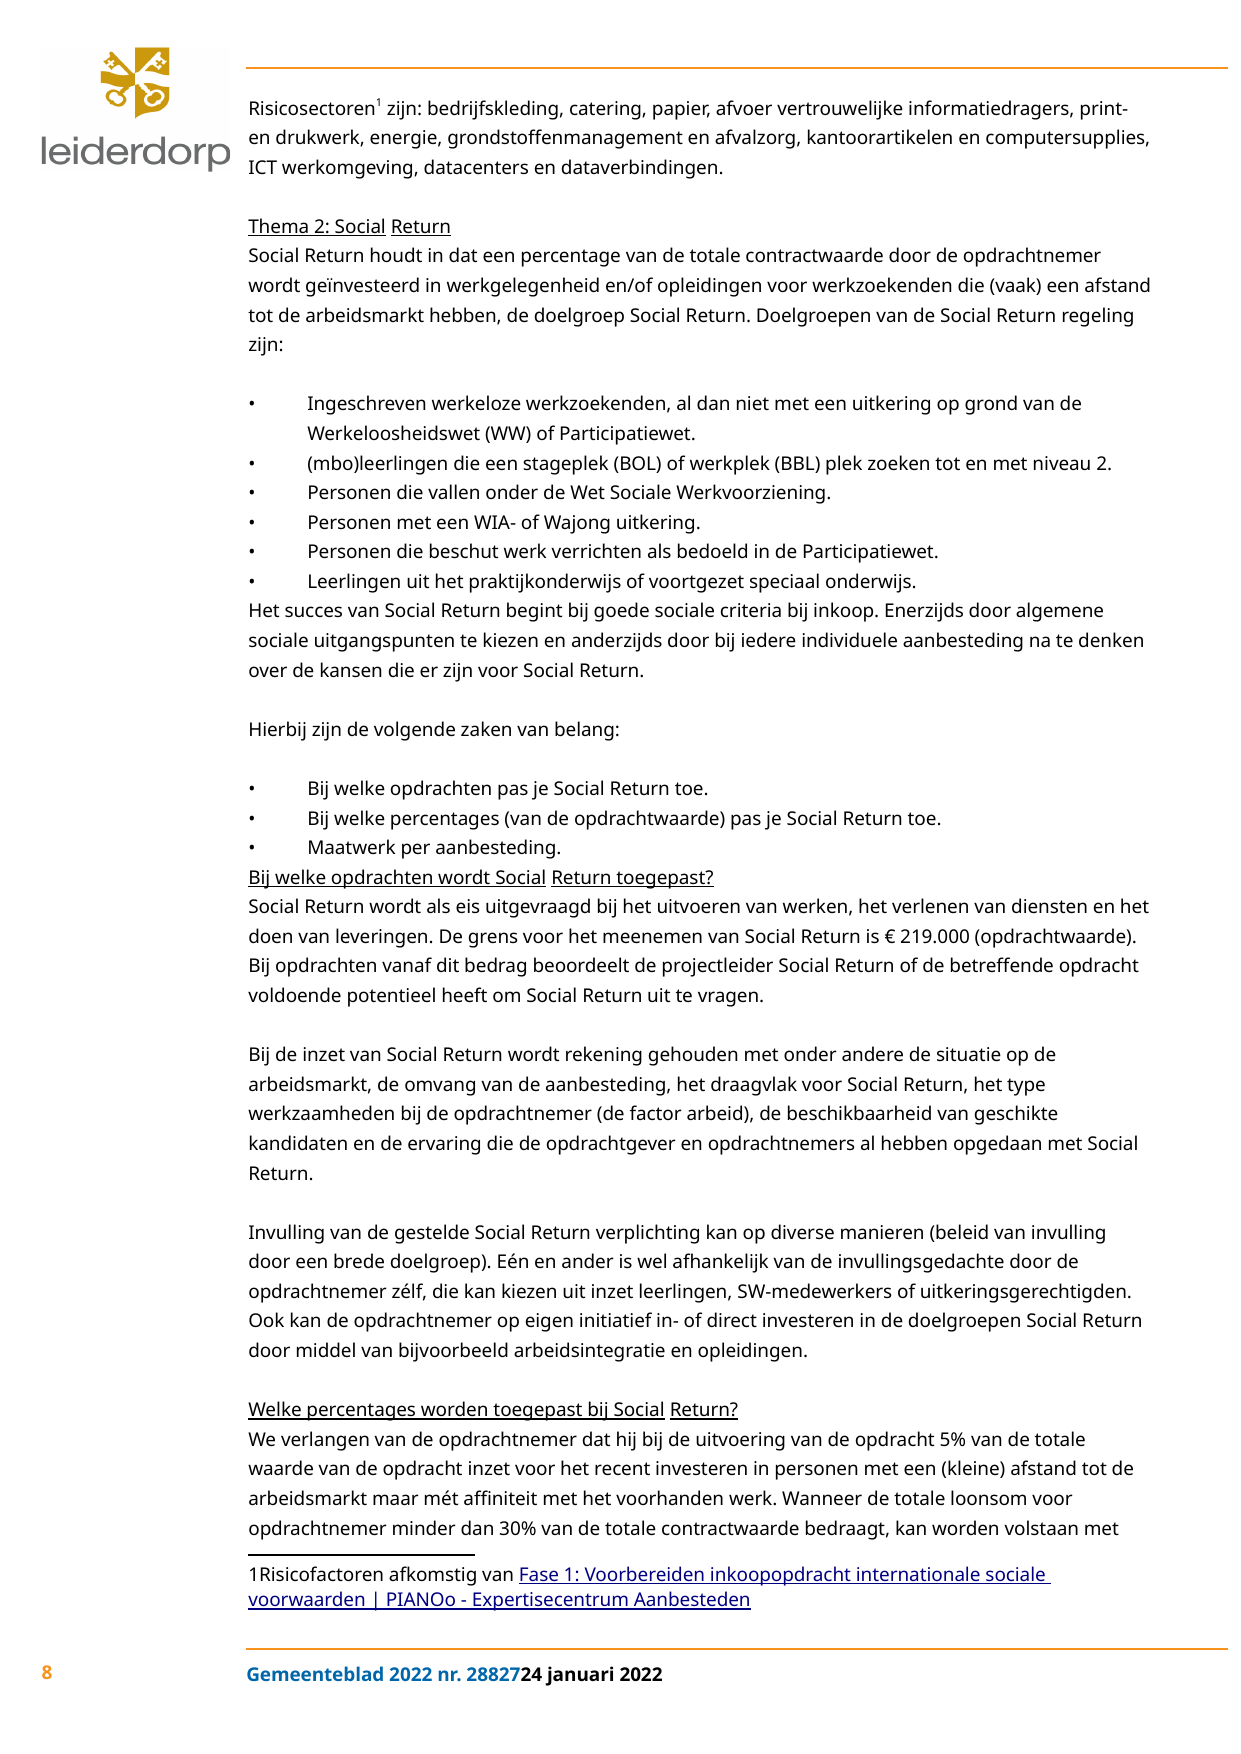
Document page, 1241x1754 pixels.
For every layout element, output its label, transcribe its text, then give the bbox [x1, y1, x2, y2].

text Social Return wordt als eis uitgevraagd bij het uitvoeren van werken, het verlenen van diensten en het doen van leveringen. De grens voor het meenemen van Social Return is € 219.000 (opdrachtwaarde). Bij opdrachten vanaf dit bedrag beoordeelt de projectleider Social Return of de betreffende opdracht voldoende potentieel heeft om Social Return uit te vragen. [248, 893, 1152, 1008]
list Ingeschreven werkeloze werkzoekenden, al dan niet met een uitkering op grond van de Werkeloosheidswet (WW) of Participatiewet. [248, 391, 1152, 446]
text Risicofactoren afkomstig van Fase 1: Voorbereiden inkoopopdracht internationale sociale voorwaarden | PIANOo - Expertisecentrum Aanbesteden [248, 1561, 1152, 1612]
text We verlangen van de opdrachtnemer dat hij bij de uitvoering van de opdracht 5% van de totale waarde van de opdracht inzet voor het recent investeren in personen met een (kleine) afstand tot de arbeidsmarkt maar mét affiniteit met het voorhanden werk. Wanneer de totale loonsom voor opdrachtnemer minder dan 30% van de totale contractwaarde bedraagt, kan worden volstaan met [248, 1426, 1152, 1541]
list Maatwerk per aanbesteding. [248, 834, 1152, 860]
text Hierbij zijn de volgende zaken van belang: [248, 716, 1152, 742]
text Social Return houdt in dat een percentage van de totale contractwaarde door de opdrachtnemer wordt geïnvesteerd in werkgelegenheid en/of opleidingen voor werkzoekenden die (vaak) een afstand tot de arbeidsmarkt hebben, de doelgroep Social Return. Doelgroepen van de Social Return regeling zijn: [248, 243, 1152, 357]
list Personen met een WIA- of Wajong uitkering. [248, 509, 1152, 535]
list Personen die beschut werk verrichten als bedoeld in de Participatiewet. [248, 538, 1152, 564]
text Het succes van Social Return begint bij goede sociale criteria bij inkoop. Enerzijds door algemene sociale uitgangspunten te kiezen en anderzijds door bij iedere individuele aanbesteding na te denken over de kansen die er zijn voor Social Return. [248, 598, 1152, 683]
list Leerlingen uit het praktijkonderwijs of voortgezet speciaal onderwijs. [248, 568, 1152, 594]
list Bij welke opdrachten pas je Social Return toe. [248, 775, 1152, 801]
text Bij welke opdrachten wordt Social Return toegepast? [248, 864, 1152, 890]
text Thema 2: Social Return [248, 213, 1152, 239]
text Bij de inzet van Social Return wordt rekening gehouden met onder andere de situatie op de arbeidsmarkt, de omvang van de aanbesteding, het draagvlak voor Social Return, het type werkzaamheden bij de opdrachtnemer (de factor arbeid), de beschikbaarheid van geschikte kandidaten en de ervaring die de opdrachtgever en opdrachtnemers al hebben opgedaan met Social Return. [248, 1041, 1152, 1186]
list Bij welke percentages (van de opdrachtwaarde) pas je Social Return toe. [248, 805, 1152, 831]
list (mbo)leerlingen die een stageplek (BOL) of werkplek (BBL) plek zoeken tot en met niveau 2. [248, 450, 1152, 476]
text Risicosectoren zijn: bedrijfskleding, catering, papier, afvoer vertrouwelijke informatiedragers, print- en drukwerk, energie, grondstoffenmanagement en afvalzorg, kantoorartikelen en computersupplies, ICT werkomgeving, datacenters en dataverbindingen. [248, 95, 1152, 180]
list Personen die vallen onder de Wet Sociale Werkvoorziening. [248, 479, 1152, 505]
text Welke percentages worden toegepast bij Social Return? [248, 1396, 1152, 1422]
text Invulling van de gestelde Social Return verplichting kan op diverse manieren (beleid van invulling door een brede doelgroep). Eén en ander is wel afhankelijk van de invullingsgedachte door de opdrachtnemer zélf, die kan kiezen uit inzet leerlingen, SW-medewerkers of uitkeringsgerechtigden. Ook kan de opdrachtnemer op eigen initiatief in- of direct investeren in de doelgroepen Social Return door middel van bijvoorbeeld arbeidsintegratie en opleidingen. [248, 1219, 1152, 1363]
picture [41, 47, 231, 172]
